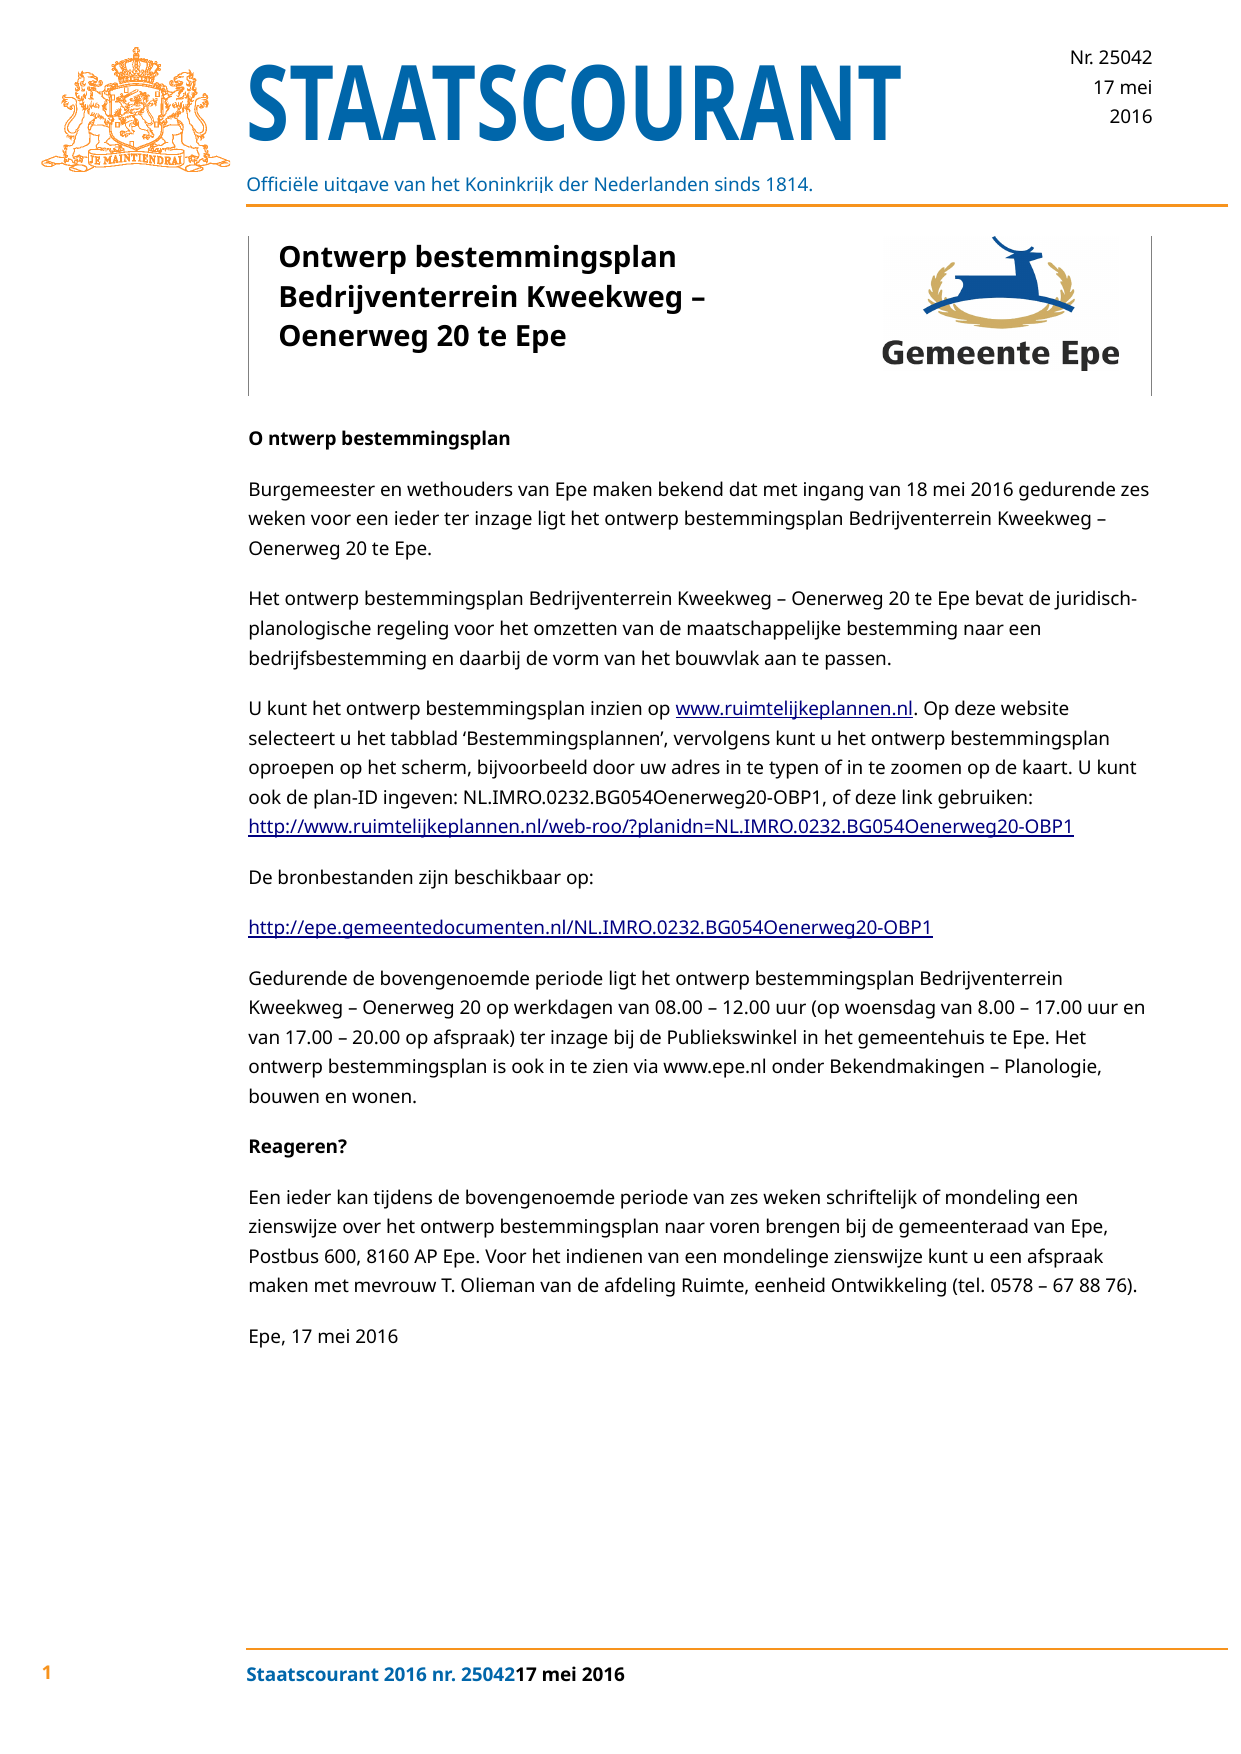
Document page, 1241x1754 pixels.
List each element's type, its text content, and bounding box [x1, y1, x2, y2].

text Epe, 17 mei 2016 [248, 1323, 1152, 1349]
text U kunt het ontwerp bestemmingsplan inzien op www.ruimtelijkeplannen.nl. Op deze website selecteert u het tabblad ‘Bestemmingsplannen’, vervolgens kunt u het ontwerp bestemmingsplan oproepen op het scherm, bijvoorbeeld door uw adres in te typen of in te zoomen op de kaart. U kunt ook de plan-ID ingeven: NL.IMRO.0232.BG054Oenerweg20-OBP1, of deze link gebruiken: http://www.ruimtelijkeplannen.nl/web-roo/?planidn=NL.IMRO.0232.BG054Oenerweg20-OBP1 [248, 695, 1152, 839]
table_header [850, 236, 1151, 396]
text Gedurende de bovengenoemde periode ligt het ontwerp bestemmingsplan Bedrijventerrein Kweekweg – Oenerweg 20 op werkdagen van 08.00 – 12.00 uur (op woensdag van 8.00 – 17.00 uur en van 17.00 – 20.00 op afspraak) ter inzage bij de Publiekswinkel in het gemeentehuis te Epe. Het ontwerp bestemmingsplan is ook in te zien via www.epe.nl onder Bekendmakingen – Planologie, bouwen en wonen. [248, 965, 1152, 1109]
text Reageren? [248, 1133, 1152, 1159]
picture [41, 47, 231, 172]
text Burgemeester en wethouders van Epe maken bekend dat met ingang van 18 mei 2016 gedurende zes weken voor een ieder ter inzage ligt het ontwerp bestemmingsplan Bedrijventerrein Kweekweg – Oenerweg 20 te Epe. [248, 476, 1152, 561]
text Het ontwerp bestemmingsplan Bedrijventerrein Kweekweg – Oenerweg 20 te Epe bevat de juridisch-planologische regeling voor het omzetten van de maatschappelijke bestemming naar een bedrijfsbestemming en daarbij de vorm van het bouwvlak aan te passen. [248, 586, 1152, 670]
text http://epe.gemeentedocumenten.nl/NL.IMRO.0232.BG054Oenerweg20-OBP1 [248, 914, 1152, 940]
text De bronbestanden zijn beschikbaar op: [248, 864, 1152, 889]
picture [882, 236, 1119, 371]
table_header Ontwerp bestemmingsplan Bedrijventerrein Kweekweg – Oenerweg 20 te Epe [249, 236, 850, 396]
text O ntwerp bestemmingsplan [248, 426, 1152, 451]
text Een ieder kan tijdens de bovengenoemde periode van zes weken schriftelijk of mondeling een zienswijze over het ontwerp bestemmingsplan naar voren brengen bij de gemeenteraad van Epe, Postbus 600, 8160 AP Epe. Voor het indienen van een mondelinge zienswijze kunt u een afspraak maken met mevrouw T. Olieman van de afdeling Ruimte, eenheid Ontwikkeling (tel. 0578 – 67 88 76). [248, 1184, 1152, 1298]
